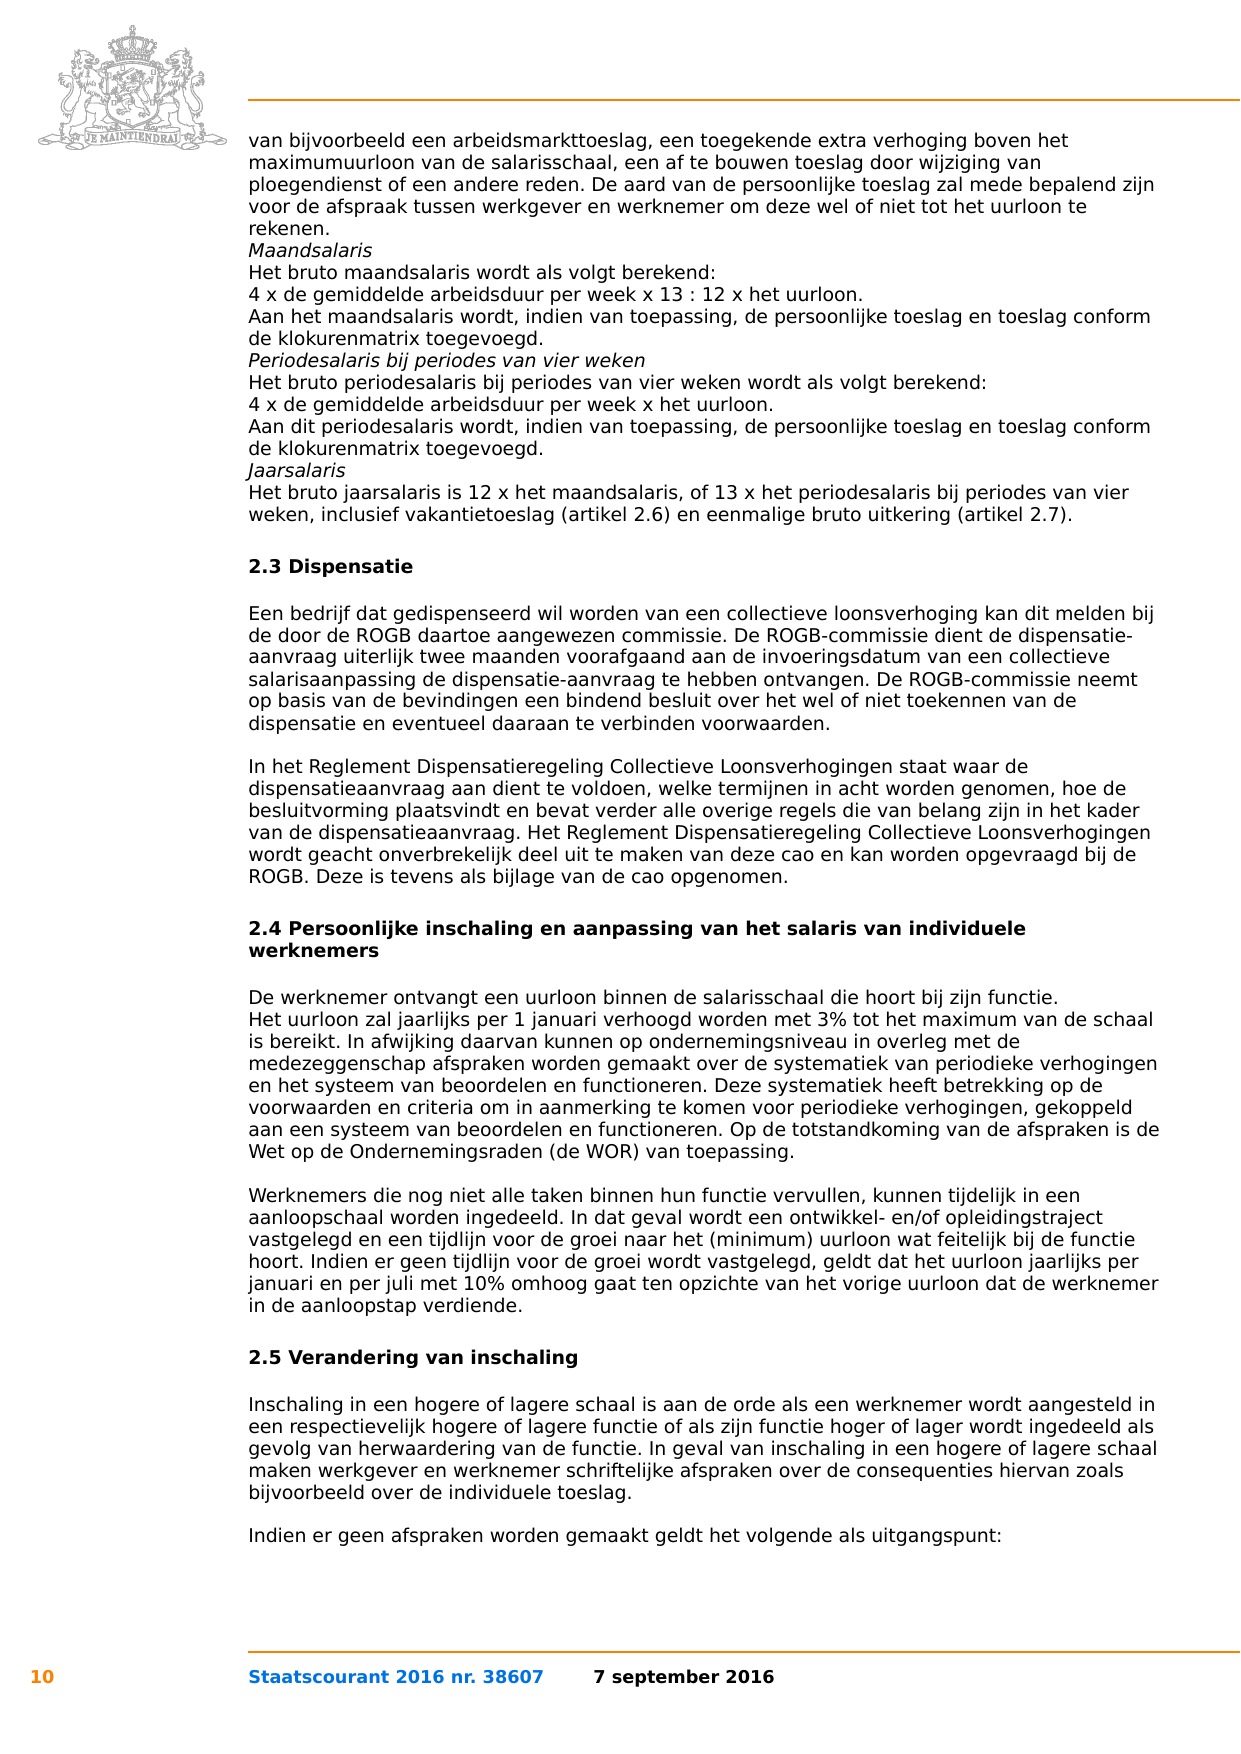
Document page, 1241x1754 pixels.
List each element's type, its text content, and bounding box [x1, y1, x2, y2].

text Werknemers die nog niet alle taken binnen hun functie vervullen, kunnen tijdelijk in een aanloopschaal worden ingedeeld. In dat geval wordt een ontwikkel- en/of opleidingstraject vastgelegd en een tijdlijn voor de groei naar het (minimum) uurloon wat feitelijk bij de functie hoort. Indien er geen tijdlijn voor de groei wordt vastgelegd, geldt dat het uurloon jaarlijks per januari en per juli met 10% omhoog gaat ten opzichte van het vorige uurloon dat de werknemer in de aanloopstap verdiende. [248, 1185, 1163, 1317]
text Een bedrijf dat gedispenseerd wil worden van een collectieve loonsverhoging kan dit melden bij de door de ROGB daartoe aangewezen commissie. De ROGB-commissie dient de dispensatie-aanvraag uiterlijk twee maanden voorafgaand aan de invoeringsdatum van een collectieve salarisaanpassing de dispensatie-aanvraag te hebben ontvangen. De ROGB-commissie neemt op basis van de bevindingen een bindend besluit over het wel of niet toekennen van de dispensatie en eventueel daaraan te verbinden voorwaarden. [248, 602, 1163, 734]
text Aan het maandsalaris wordt, indien van toepassing, de persoonlijke toeslag en toeslag conform de klokurenmatrix toegevoegd. [248, 306, 1163, 350]
text De werknemer ontvangt een uurloon binnen de salarisschaal die hoort bij zijn functie. [248, 987, 1163, 1009]
text Het bruto periodesalaris bij periodes van vier weken wordt als volgt berekend: [248, 372, 1163, 394]
subtitle 2.3 Dispensatie [248, 556, 1163, 577]
text Periodesalaris bij periodes van vier weken [248, 350, 1163, 372]
text Het bruto jaarsalaris is 12 x het maandsalaris, of 13 x het periodesalaris bij periodes van vier weken, inclusief vakantietoeslag (artikel 2.6) en eenmalige bruto uitkering (artikel 2.7). [248, 482, 1163, 526]
text Inschaling in een hogere of lagere schaal is aan de orde als een werknemer wordt aangesteld in een respectievelijk hogere of lagere functie of als zijn functie hoger of lager wordt ingedeeld als gevolg van herwaardering van de functie. In geval van inschaling in een hogere of lagere schaal maken werkgever en werknemer schriftelijke afspraken over de consequenties hiervan zoals bijvoorbeeld over de individuele toeslag. [248, 1394, 1163, 1503]
text van bijvoorbeeld een arbeidsmarkttoeslag, een toegekende extra verhoging boven het maximumuurloon van de salarisschaal, een af te bouwen toeslag door wijziging van ploegendienst of een andere reden. De aard van de persoonlijke toeslag zal mede bepalend zijn voor de afspraak tussen werkgever en werknemer om deze wel of niet tot het uurloon te rekenen. [248, 130, 1163, 240]
picture [38, 25, 227, 150]
text In het Reglement Dispensatieregeling Collectieve Loonsverhogingen staat waar de dispensatieaanvraag aan dient te voldoen, welke termijnen in acht worden genomen, hoe de besluitvorming plaatsvindt en bevat verder alle overige regels die van belang zijn in het kader van de dispensatieaanvraag. Het Reglement Dispensatieregeling Collectieve Loonsverhogingen wordt geacht onverbrekelijk deel uit te maken van deze cao en kan worden opgevraagd bij de ROGB. Deze is tevens als bijlage van de cao opgenomen. [248, 756, 1163, 888]
text Aan dit periodesalaris wordt, indien van toepassing, de persoonlijke toeslag en toeslag conform de klokurenmatrix toegevoegd. [248, 416, 1163, 459]
subtitle 2.5 Verandering van inschaling [248, 1347, 1163, 1369]
text Het uurloon zal jaarlijks per 1 januari verhoogd worden met 3% tot het maximum van de schaal is bereikt. In afwijking daarvan kunnen op ondernemingsniveau in overleg met de medezeggenschap afspraken worden gemaakt over de systematiek van periodieke verhogingen en het systeem van beoordelen en functioneren. Deze systematiek heeft betrekking op de voorwaarden en criteria om in aanmerking te komen voor periodieke verhogingen, gekoppeld aan een systeem van beoordelen en functioneren. Op de totstandkoming van de afspraken is de Wet op de Ondernemingsraden (de WOR) van toepassing. [248, 1009, 1163, 1163]
subtitle 2.4 Persoonlijke inschaling en aanpassing van het salaris van individuele werknemers [248, 918, 1163, 962]
text Jaarsalaris [248, 459, 1163, 482]
text Maandsalaris [248, 240, 1163, 262]
text 4 x de gemiddelde arbeidsduur per week x het uurloon. [248, 394, 1163, 416]
text Indien er geen afspraken worden gemaakt geldt het volgende als uitgangspunt: [248, 1525, 1163, 1547]
text 4 x de gemiddelde arbeidsduur per week x 13 : 12 x het uurloon. [248, 284, 1163, 306]
text Het bruto maandsalaris wordt als volgt berekend: [248, 262, 1163, 284]
